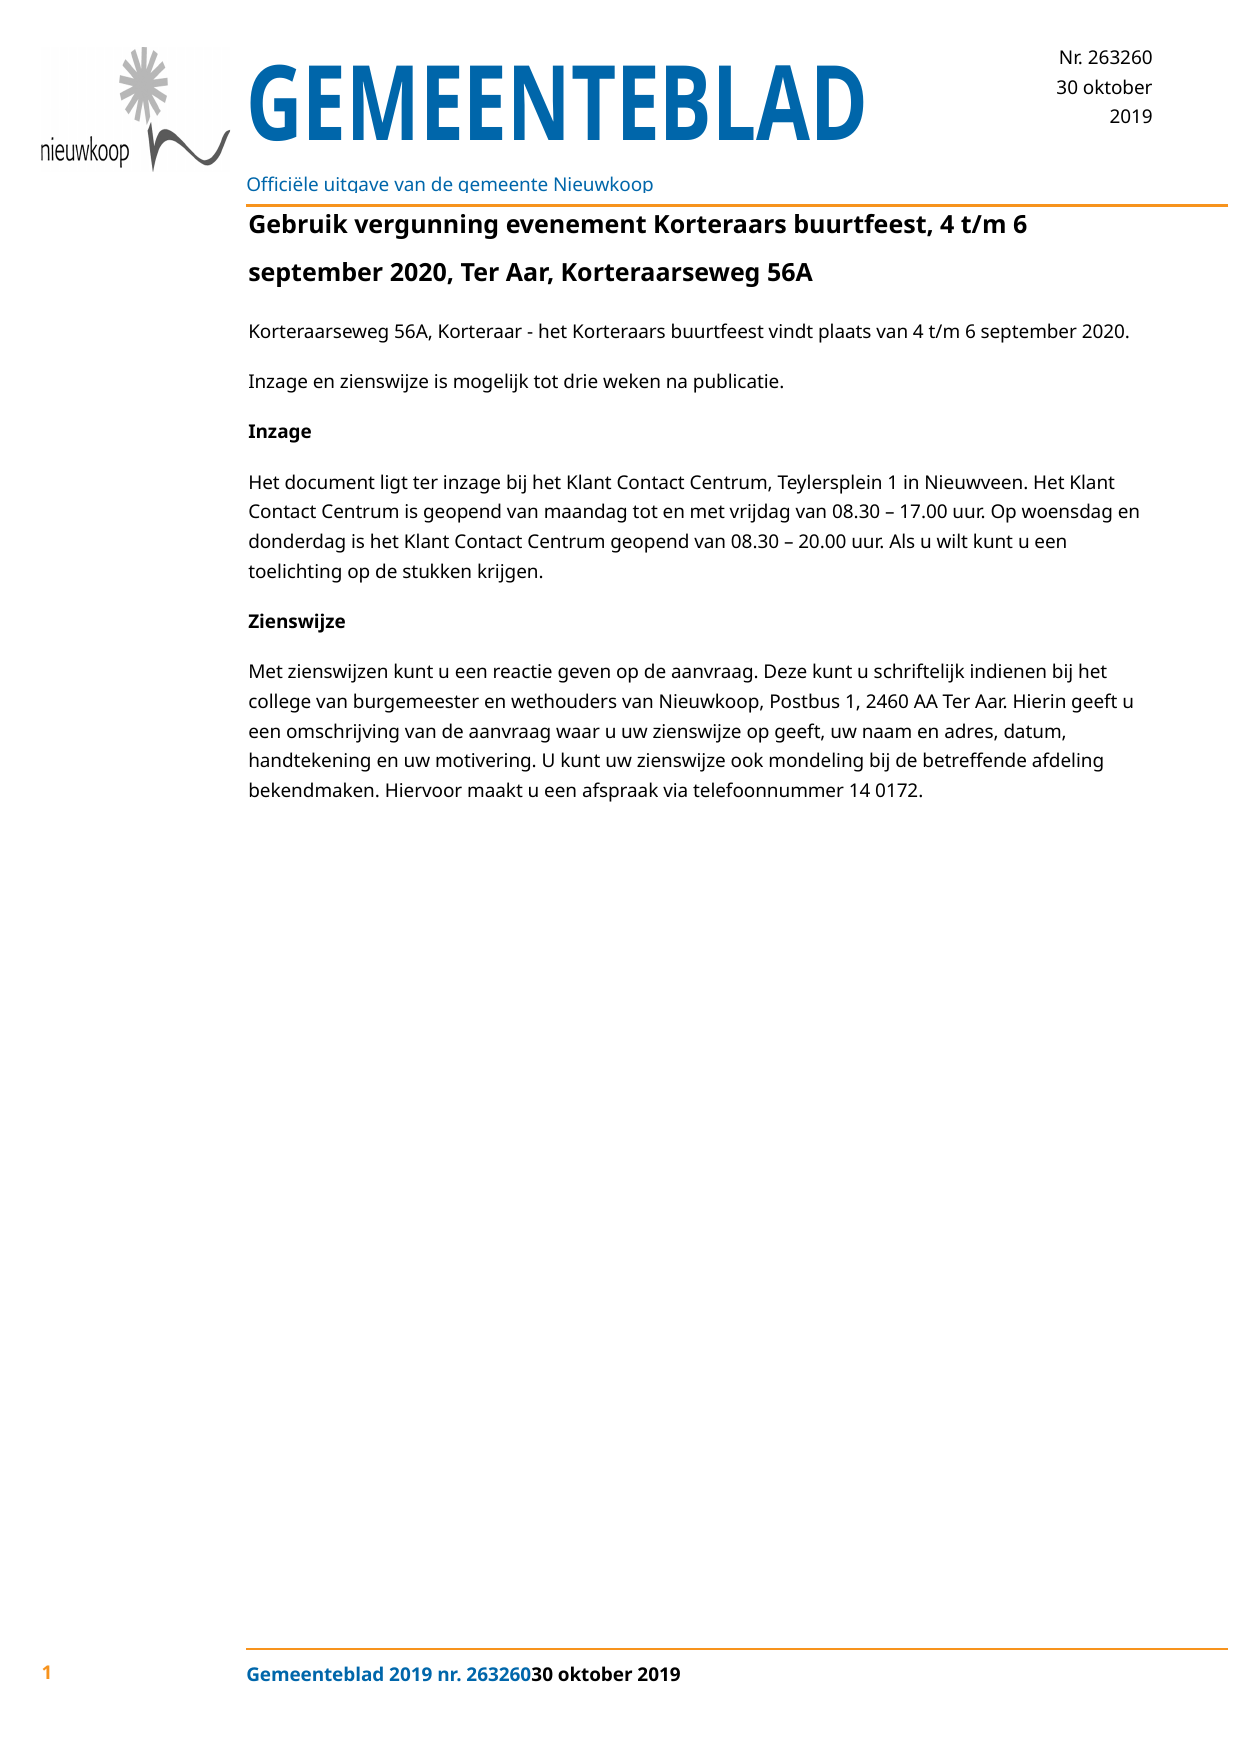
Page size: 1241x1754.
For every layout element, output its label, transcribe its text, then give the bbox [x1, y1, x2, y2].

text Gebruik vergunning evenement Korteraars buurtfeest, 4 t/m 6 september 2020, Ter Aar, Korteraarseweg 56A [248, 207, 1152, 288]
text Inzage [248, 419, 1152, 444]
text Zienswijze [248, 608, 1152, 634]
text Inzage en zienswijze is mogelijk tot drie weken na publicatie. [248, 368, 1152, 394]
picture [41, 47, 231, 172]
text Korteraarseweg 56A, Korteraar - het Korteraars buurtfeest vindt plaats van 4 t/m 6 september 2020. [248, 318, 1152, 344]
text Met zienswijzen kunt u een reactie geven op de aanvraag. Deze kunt u schriftelijk indienen bij het college van burgemeester en wethouders van Nieuwkoop, Postbus 1, 2460 AA Ter Aar. Hierin geeft u een omschrijving van de aanvraag waar u uw zienswijze op geeft, uw naam en adres, datum, handtekening en uw motivering. U kunt uw zienswijze ook mondeling bij de betreffende afdeling bekendmaken. Hiervoor maakt u een afspraak via telefoonnummer 14 0172. [248, 659, 1152, 803]
text Het document ligt ter inzage bij het Klant Contact Centrum, Teylersplein 1 in Nieuwveen. Het Klant Contact Centrum is geopend van maandag tot en met vrijdag van 08.30 – 17.00 uur. Op woensdag en donderdag is het Klant Contact Centrum geopend van 08.30 – 20.00 uur. Als u wilt kunt u een toelichting op de stukken krijgen. [248, 469, 1152, 584]
